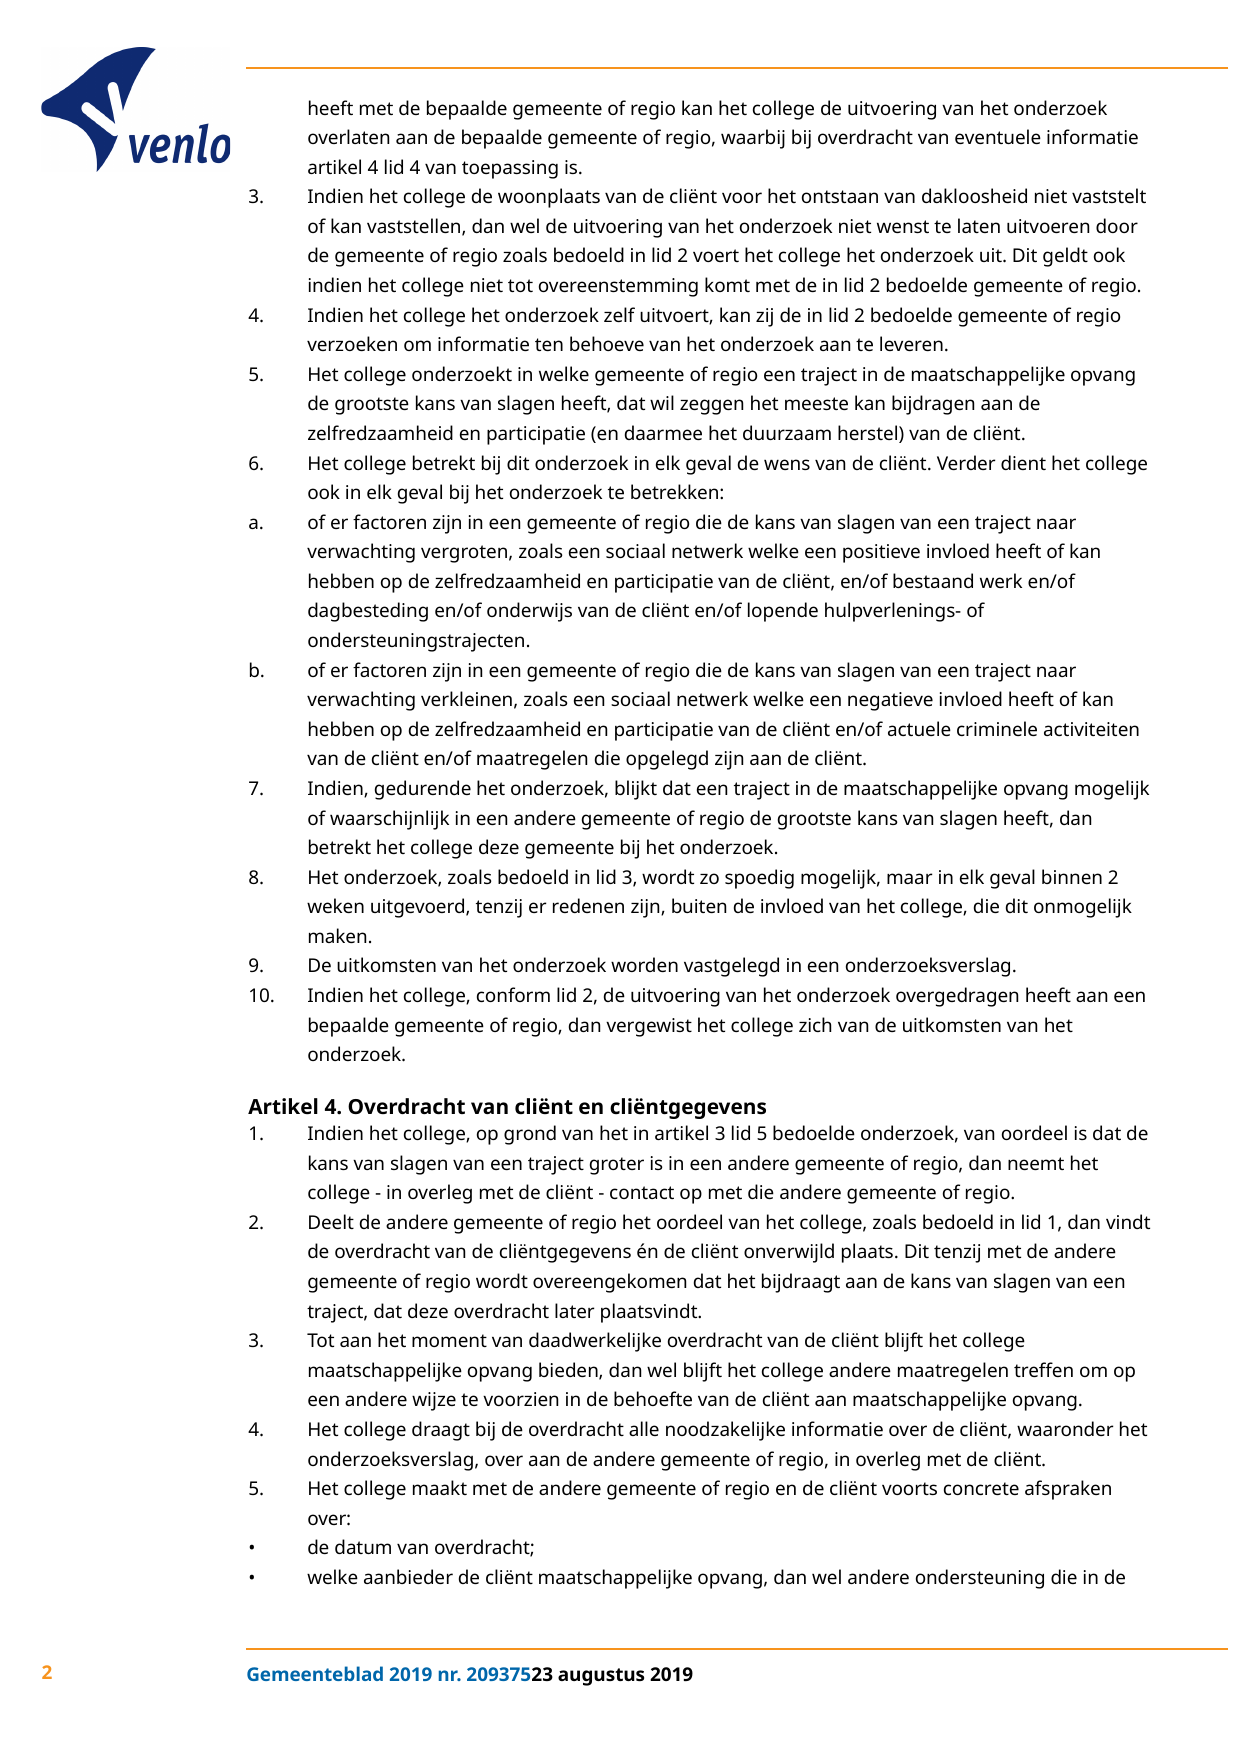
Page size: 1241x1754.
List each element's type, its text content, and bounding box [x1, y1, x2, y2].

text Artikel 4. Overdracht van cliënt en cliëntgegevens [248, 1092, 1152, 1120]
list of er factoren zijn in een gemeente of regio die de kans van slagen van een traject naar verwachting verkleinen, zoals een sociaal netwerk welke een negatieve invloed heeft of kan hebben op de zelfredzaamheid en participatie van de cliënt en/of actuele criminele activiteiten van de cliënt en/of maatregelen die opgelegd zijn aan de cliënt. [248, 657, 1152, 771]
list heeft met de bepaalde gemeente of regio kan het college de uitvoering van het onderzoek overlaten aan de bepaalde gemeente of regio, waarbij bij overdracht van eventuele informatie artikel 4 lid 4 van toepassing is. [248, 95, 1152, 180]
list De uitkomsten van het onderzoek worden vastgelegd in een onderzoeksverslag. [248, 953, 1152, 978]
list Indien het college, conform lid 2, de uitvoering van het onderzoek overgedragen heeft aan een bepaalde gemeente of regio, dan vergewist het college zich van de uitkomsten van het onderzoek. [248, 982, 1152, 1067]
list Het onderzoek, zoals bedoeld in lid 3, wordt zo spoedig mogelijk, maar in elk geval binnen 2 weken uitgevoerd, tenzij er redenen zijn, buiten de invloed van het college, die dit onmogelijk maken. [248, 864, 1152, 949]
list Indien het college de woonplaats van de cliënt voor het ontstaan van dakloosheid niet vaststelt of kan vaststellen, dan wel de uitvoering van het onderzoek niet wenst te laten uitvoeren door de gemeente of regio zoals bedoeld in lid 2 voert het college het onderzoek uit. Dit geldt ook indien het college niet tot overeenstemming komt met de in lid 2 bedoelde gemeente of regio. [248, 183, 1152, 298]
list Het college draagt bij de overdracht alle noodzakelijke informatie over de cliënt, waaronder het onderzoeksverslag, over aan de andere gemeente of regio, in overleg met de cliënt. [248, 1416, 1152, 1471]
list Indien het college, op grond van het in artikel 3 lid 5 bedoelde onderzoek, van oordeel is dat de kans van slagen van een traject groter is in een andere gemeente of regio, dan neemt het college - in overleg met de cliënt - contact op met die andere gemeente of regio. [248, 1120, 1152, 1205]
list welke aanbieder de cliënt maatschappelijke opvang, dan wel andere ondersteuning die in de [248, 1564, 1152, 1590]
list of er factoren zijn in een gemeente of regio die de kans van slagen van een traject naar verwachting vergroten, zoals een sociaal netwerk welke een positieve invloed heeft of kan hebben op de zelfredzaamheid en participatie van de cliënt, en/of bestaand werk en/of dagbesteding en/of onderwijs van de cliënt en/of lopende hulpverlenings- of ondersteuningstrajecten. [248, 509, 1152, 653]
list Deelt de andere gemeente of regio het oordeel van het college, zoals bedoeld in lid 1, dan vindt de overdracht van de cliëntgegevens én de cliënt onverwijld plaats. Dit tenzij met de andere gemeente of regio wordt overeengekomen dat het bijdraagt aan de kans van slagen van een traject, dat deze overdracht later plaatsvindt. [248, 1209, 1152, 1323]
list Indien, gedurende het onderzoek, blijkt dat een traject in de maatschappelijke opvang mogelijk of waarschijnlijk in een andere gemeente of regio de grootste kans van slagen heeft, dan betrekt het college deze gemeente bij het onderzoek. [248, 775, 1152, 860]
list Het college betrekt bij dit onderzoek in elk geval de wens van de cliënt. Verder dient het college ook in elk geval bij het onderzoek te betrekken: [248, 450, 1152, 505]
picture [41, 47, 231, 172]
list de datum van overdracht; [248, 1534, 1152, 1560]
list Indien het college het onderzoek zelf uitvoert, kan zij de in lid 2 bedoelde gemeente of regio verzoeken om informatie ten behoeve van het onderzoek aan te leveren. [248, 302, 1152, 357]
list Het college onderzoekt in welke gemeente of regio een traject in de maatschappelijke opvang de grootste kans van slagen heeft, dat wil zeggen het meeste kan bijdragen aan de zelfredzaamheid en participatie (en daarmee het duurzaam herstel) van de cliënt. [248, 361, 1152, 446]
list Tot aan het moment van daadwerkelijke overdracht van de cliënt blijft het college maatschappelijke opvang bieden, dan wel blijft het college andere maatregelen treffen om op een andere wijze te voorzien in de behoefte van de cliënt aan maatschappelijke opvang. [248, 1327, 1152, 1412]
list Het college maakt met de andere gemeente of regio en de cliënt voorts concrete afspraken over: [248, 1475, 1152, 1531]
